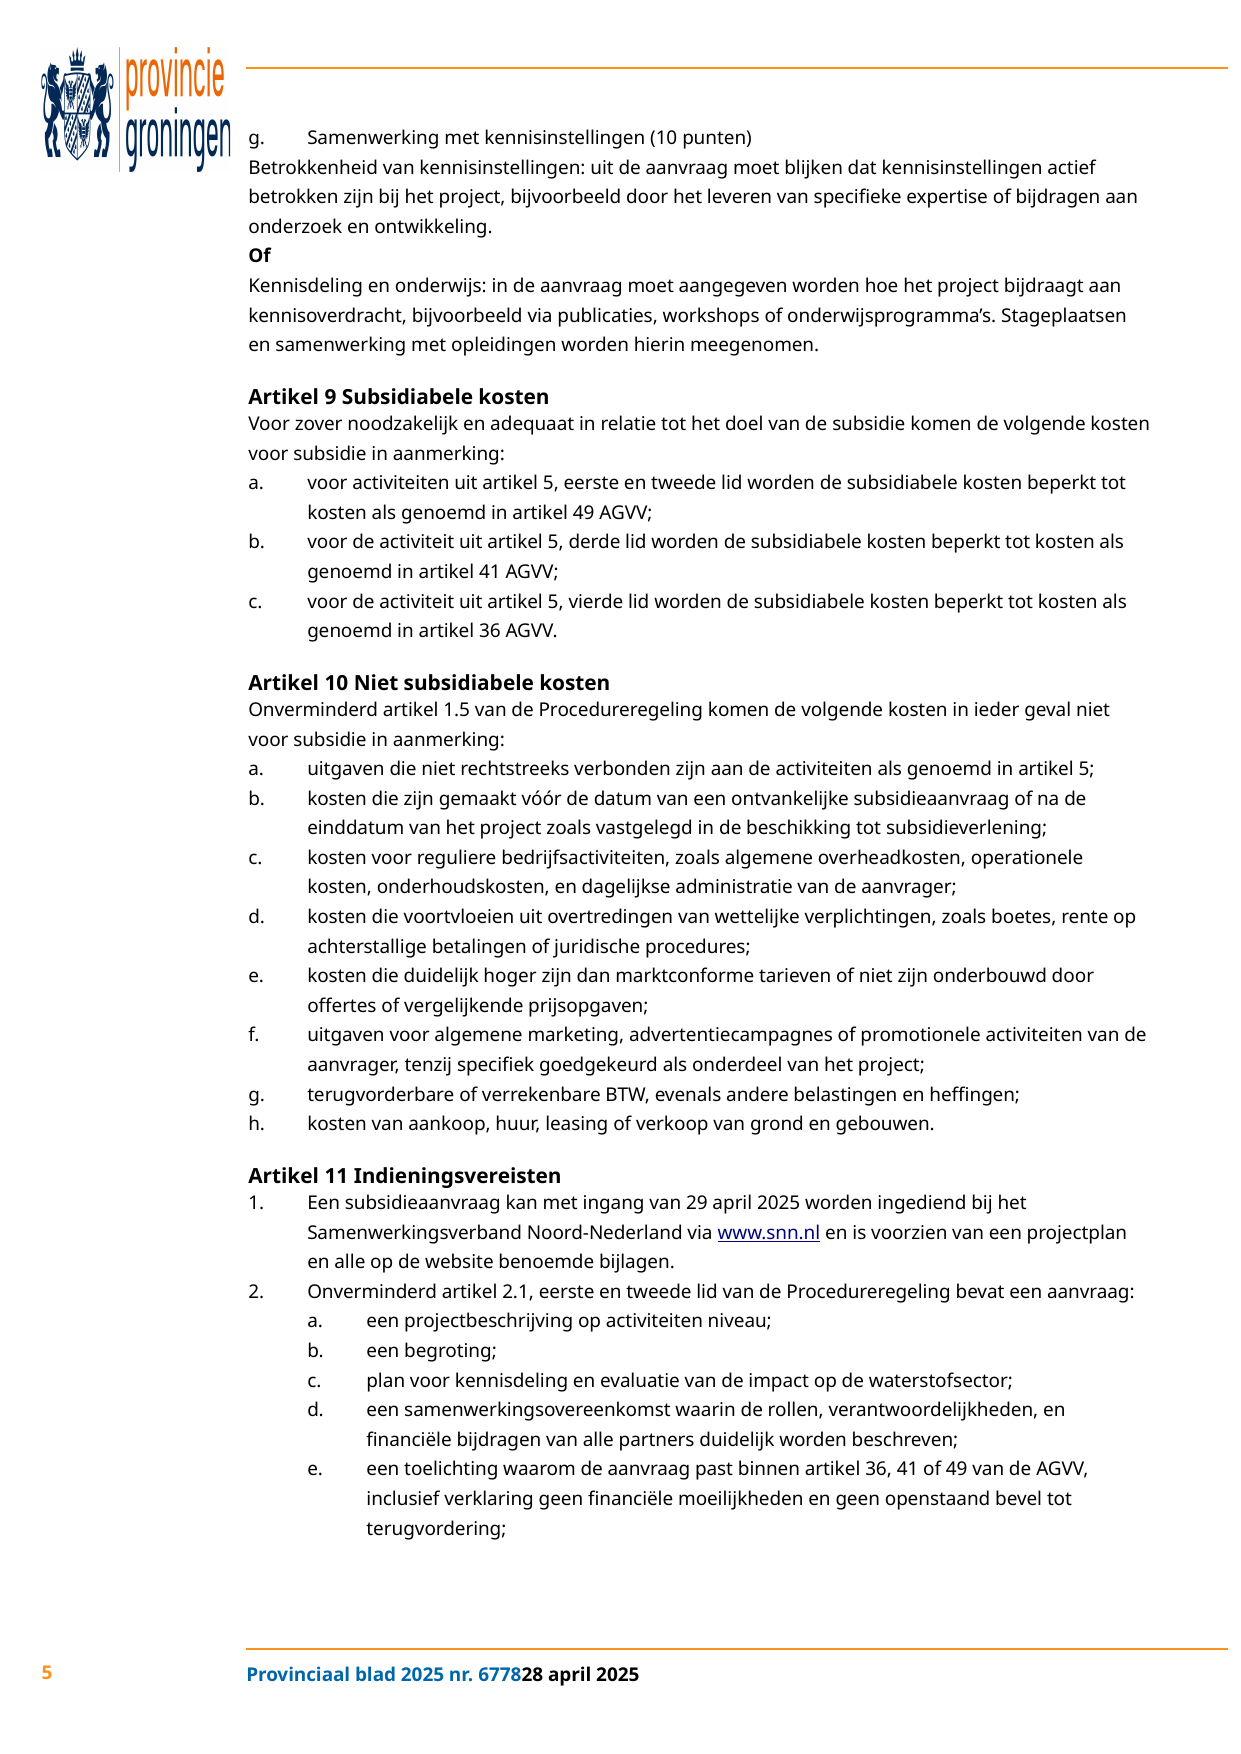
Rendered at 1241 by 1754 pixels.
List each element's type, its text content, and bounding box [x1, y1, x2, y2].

text Voor zover noodzakelijk en adequaat in relatie tot het doel van de subsidie komen de volgende kosten voor subsidie in aanmerking: [248, 410, 1152, 466]
list voor activiteiten uit artikel 5, eerste en tweede lid worden de subsidiabele kosten beperkt tot kosten als genoemd in artikel 49 AGVV; [248, 469, 1152, 525]
picture [41, 47, 231, 172]
list terugvorderbare of verrekenbare BTW, evenals andere belastingen en heffingen; [248, 1081, 1152, 1107]
list een projectbeschrijving op activiteiten niveau; [307, 1308, 1152, 1333]
list kosten die duidelijk hoger zijn dan marktconforme tarieven of niet zijn onderbouwd door offertes of vergelijkende prijsopgaven; [248, 962, 1152, 1018]
list Onverminderd artikel 2.1, eerste en tweede lid van de Procedureregeling bevat een aanvraag: [248, 1278, 1152, 1304]
list kosten voor reguliere bedrijfsactiviteiten, zoals algemene overheadkosten, operationele kosten, onderhoudskosten, en dagelijkse administratie van de aanvrager; [248, 844, 1152, 899]
text Artikel 11 Indieningsvereisten [248, 1161, 1152, 1189]
list plan voor kennisdeling en evaluatie van de impact op de waterstofsector; [307, 1367, 1152, 1392]
text Of [248, 243, 1152, 268]
text Betrokkenheid van kennisinstellingen: uit de aanvraag moet blijken dat kennisinstellingen actief betrokken zijn bij het project, bijvoorbeeld door het leveren van specifieke expertise of bijdragen aan onderzoek en ontwikkeling. [248, 154, 1152, 239]
list kosten die zijn gemaakt vóór de datum van een ontvankelijke subsidieaanvraag of na de einddatum van het project zoals vastgelegd in de beschikking tot subsidieverlening; [248, 785, 1152, 840]
list voor de activiteit uit artikel 5, vierde lid worden de subsidiabele kosten beperkt tot kosten als genoemd in artikel 36 AGVV. [248, 588, 1152, 643]
text Artikel 10 Niet subsidiabele kosten [248, 668, 1152, 696]
text Onverminderd artikel 1.5 van de Procedureregeling komen de volgende kosten in ieder geval niet voor subsidie in aanmerking: [248, 696, 1152, 752]
list een samenwerkingsovereenkomst waarin de rollen, verantwoordelijkheden, en financiële bijdragen van alle partners duidelijk worden beschreven; [307, 1396, 1152, 1452]
list uitgaven voor algemene marketing, advertentiecampagnes of promotionele activiteiten van de aanvrager, tenzij specifiek goedgekeurd als onderdeel van het project; [248, 1022, 1152, 1077]
list uitgaven die niet rechtstreeks verbonden zijn aan de activiteiten als genoemd in artikel 5; [248, 755, 1152, 781]
list voor de activiteit uit artikel 5, derde lid worden de subsidiabele kosten beperkt tot kosten als genoemd in artikel 41 AGVV; [248, 529, 1152, 584]
text Artikel 9 Subsidiabele kosten [248, 382, 1152, 410]
list Samenwerking met kennisinstellingen (10 punten) [248, 124, 1152, 150]
list kosten van aankoop, huur, leasing of verkoop van grond en gebouwen. [248, 1110, 1152, 1136]
list een begroting; [307, 1337, 1152, 1363]
list kosten die voortvloeien uit overtredingen van wettelijke verplichtingen, zoals boetes, rente op achterstallige betalingen of juridische procedures; [248, 903, 1152, 959]
text Kennisdeling en onderwijs: in de aanvraag moet aangegeven worden hoe het project bijdraagt aan kennisoverdracht, bijvoorbeeld via publicaties, workshops of onderwijsprogramma’s. Stageplaatsen en samenwerking met opleidingen worden hierin meegenomen. [248, 272, 1152, 357]
list Een subsidieaanvraag kan met ingang van 29 april 2025 worden ingediend bij het Samenwerkingsverband Noord-Nederland via www.snn.nl en is voorzien van een projectplan en alle op de website benoemde bijlagen. [248, 1189, 1152, 1274]
list een toelichting waarom de aanvraag past binnen artikel 36, 41 of 49 van de AGVV, inclusief verklaring geen financiële moeilijkheden en geen openstaand bevel tot terugvordering; [307, 1456, 1152, 1540]
